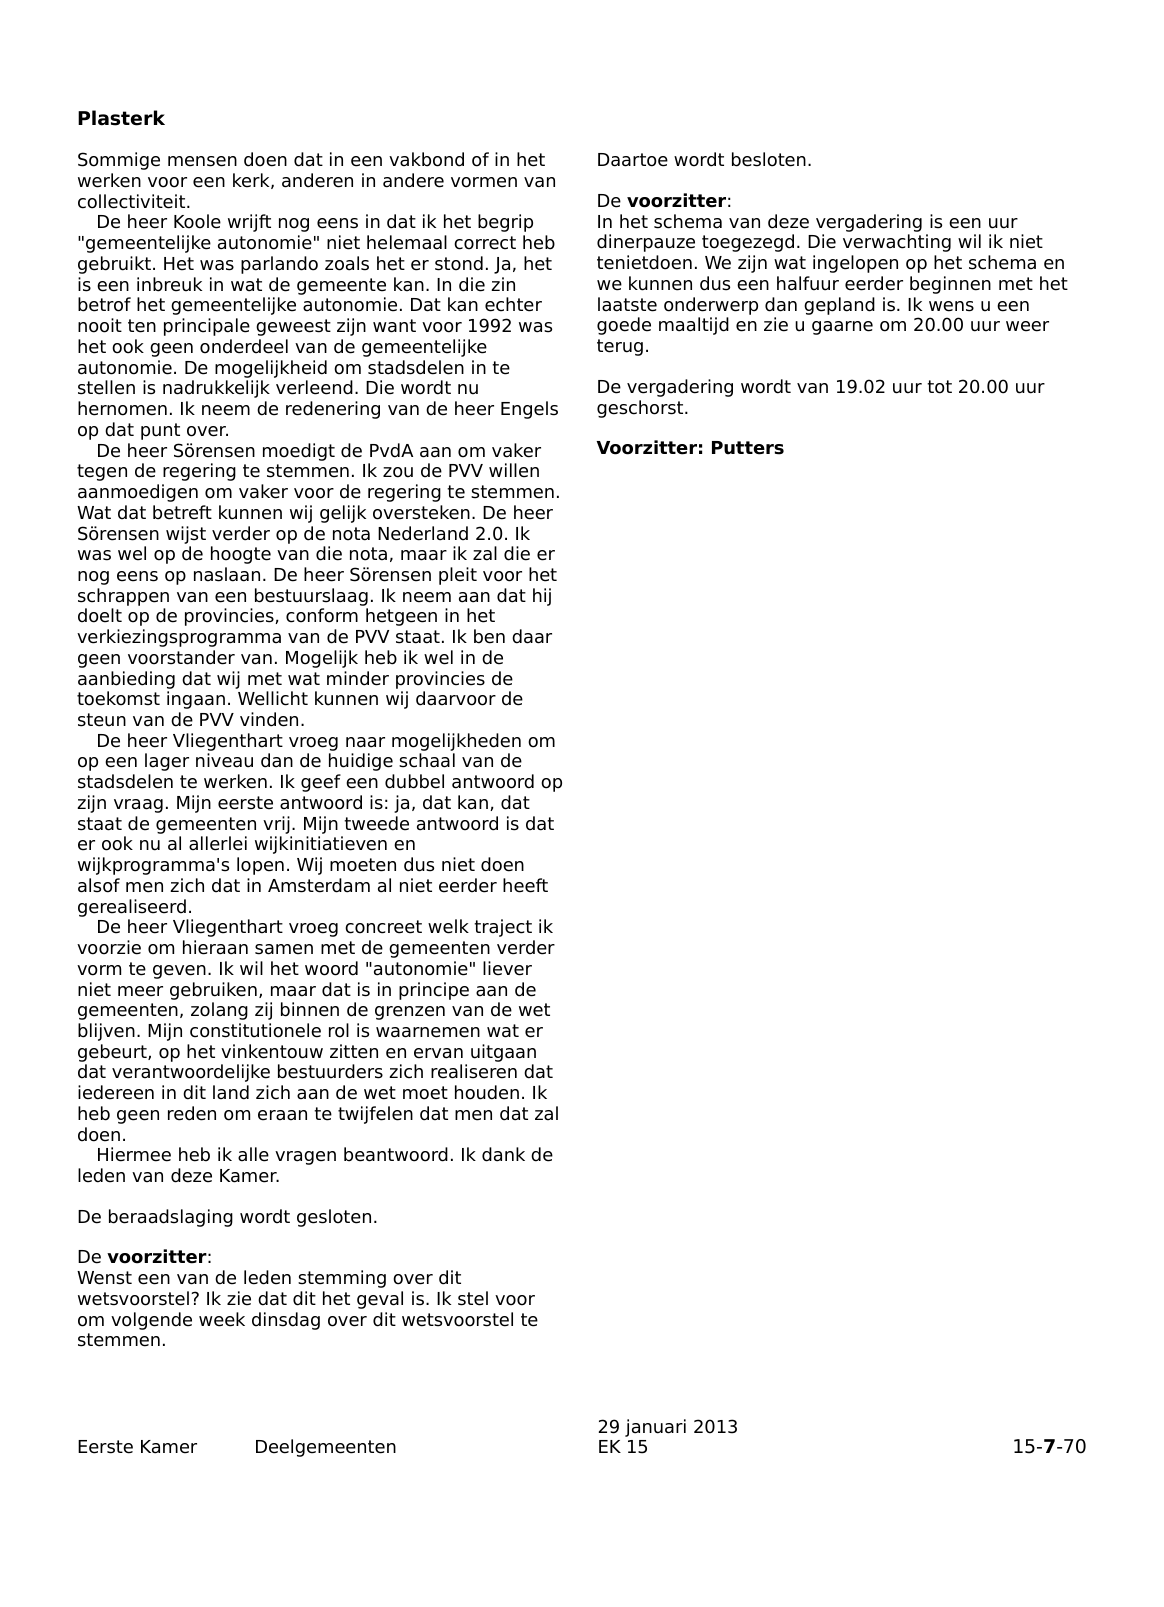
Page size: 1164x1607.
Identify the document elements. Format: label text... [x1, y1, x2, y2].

text De beraadslaging wordt gesloten. [77, 1207, 567, 1227]
text De vergadering wordt van 19.02 uur tot 20.00 uur geschorst. [596, 377, 1087, 418]
text In het schema van deze vergadering is een uur dinerpauze toegezegd. Die verwachting wil ik niet tenietdoen. We zijn wat ingelopen op het schema en we kunnen dus een halfuur eerder beginnen met het laatste onderwerp dan gepland is. Ik wens u een goede maaltijd en zie u gaarne om 20.00 uur weer terug. [596, 212, 1087, 357]
text De voorzitter: [77, 1247, 567, 1268]
text Sommige mensen doen dat in een vakbond of in het werken voor een kerk, anderen in andere vormen van collectiviteit. [77, 150, 567, 212]
text Voorzitter: Putters [596, 438, 1087, 459]
text De heer Vliegenthart vroeg concreet welk traject ik voorzie om hieraan samen met de gemeenten verder vorm te geven. Ik wil het woord "autonomie" liever niet meer gebruiken, maar dat is in principe aan de gemeenten, zolang zij binnen de grenzen van de wet blijven. Mijn constitutionele rol is waarnemen wat er gebeurt, op het vinkentouw zitten en ervan uitgaan dat verantwoordelijke bestuurders zich realiseren dat iedereen in dit land zich aan de wet moet houden. Ik heb geen reden om eraan te twijfelen dat men dat zal doen. [77, 917, 567, 1145]
text De voorzitter: [596, 191, 1087, 212]
text De heer Sörensen moedigt de PvdA aan om vaker tegen de regering te stemmen. Ik zou de PVV willen aanmoedigen om vaker voor de regering te stemmen. Wat dat betreft kunnen wij gelijk oversteken. De heer Sörensen wijst verder op de nota Nederland 2.0. Ik was wel op de hoogte van die nota, maar ik zal die er nog eens op naslaan. De heer Sörensen pleit voor het schrappen van een bestuurslaag. Ik neem aan dat hij doelt op de provincies, conform hetgeen in het verkiezingsprogramma van de PVV staat. Ik ben daar geen voorstander van. Mogelijk heb ik wel in de aanbieding dat wij met wat minder provincies de toekomst ingaan. Wellicht kunnen wij daarvoor de steun van de PVV vinden. [77, 440, 567, 731]
text Hiermee heb ik alle vragen beantwoord. Ik dank de leden van deze Kamer. [77, 1145, 567, 1187]
text Daartoe wordt besloten. [596, 150, 1087, 171]
text Wenst een van de leden stemming over dit wetsvoorstel? Ik zie dat dit het geval is. Ik stel voor om volgende week dinsdag over dit wetsvoorstel te stemmen. [77, 1268, 567, 1351]
text De heer Koole wrijft nog eens in dat ik het begrip "gemeentelijke autonomie" niet helemaal correct heb gebruikt. Het was parlando zoals het er stond. Ja, het is een inbreuk in wat de gemeente kan. In die zin betrof het gemeentelijke autonomie. Dat kan echter nooit ten principale geweest zijn want voor 1992 was het ook geen onderdeel van de gemeentelijke autonomie. De mogelijkheid om stadsdelen in te stellen is nadrukkelijk verleend. Die wordt nu hernomen. Ik neem de redenering van de heer Engels op dat punt over. [77, 212, 567, 440]
text De heer Vliegenthart vroeg naar mogelijkheden om op een lager niveau dan de huidige schaal van de stadsdelen te werken. Ik geef een dubbel antwoord op zijn vraag. Mijn eerste antwoord is: ja, dat kan, dat staat de gemeenten vrij. Mijn tweede antwoord is dat er ook nu al allerlei wijkinitiatieven en wijkprogramma's lopen. Wij moeten dus niet doen alsof men zich dat in Amsterdam al niet eerder heeft gerealiseerd. [77, 731, 567, 917]
